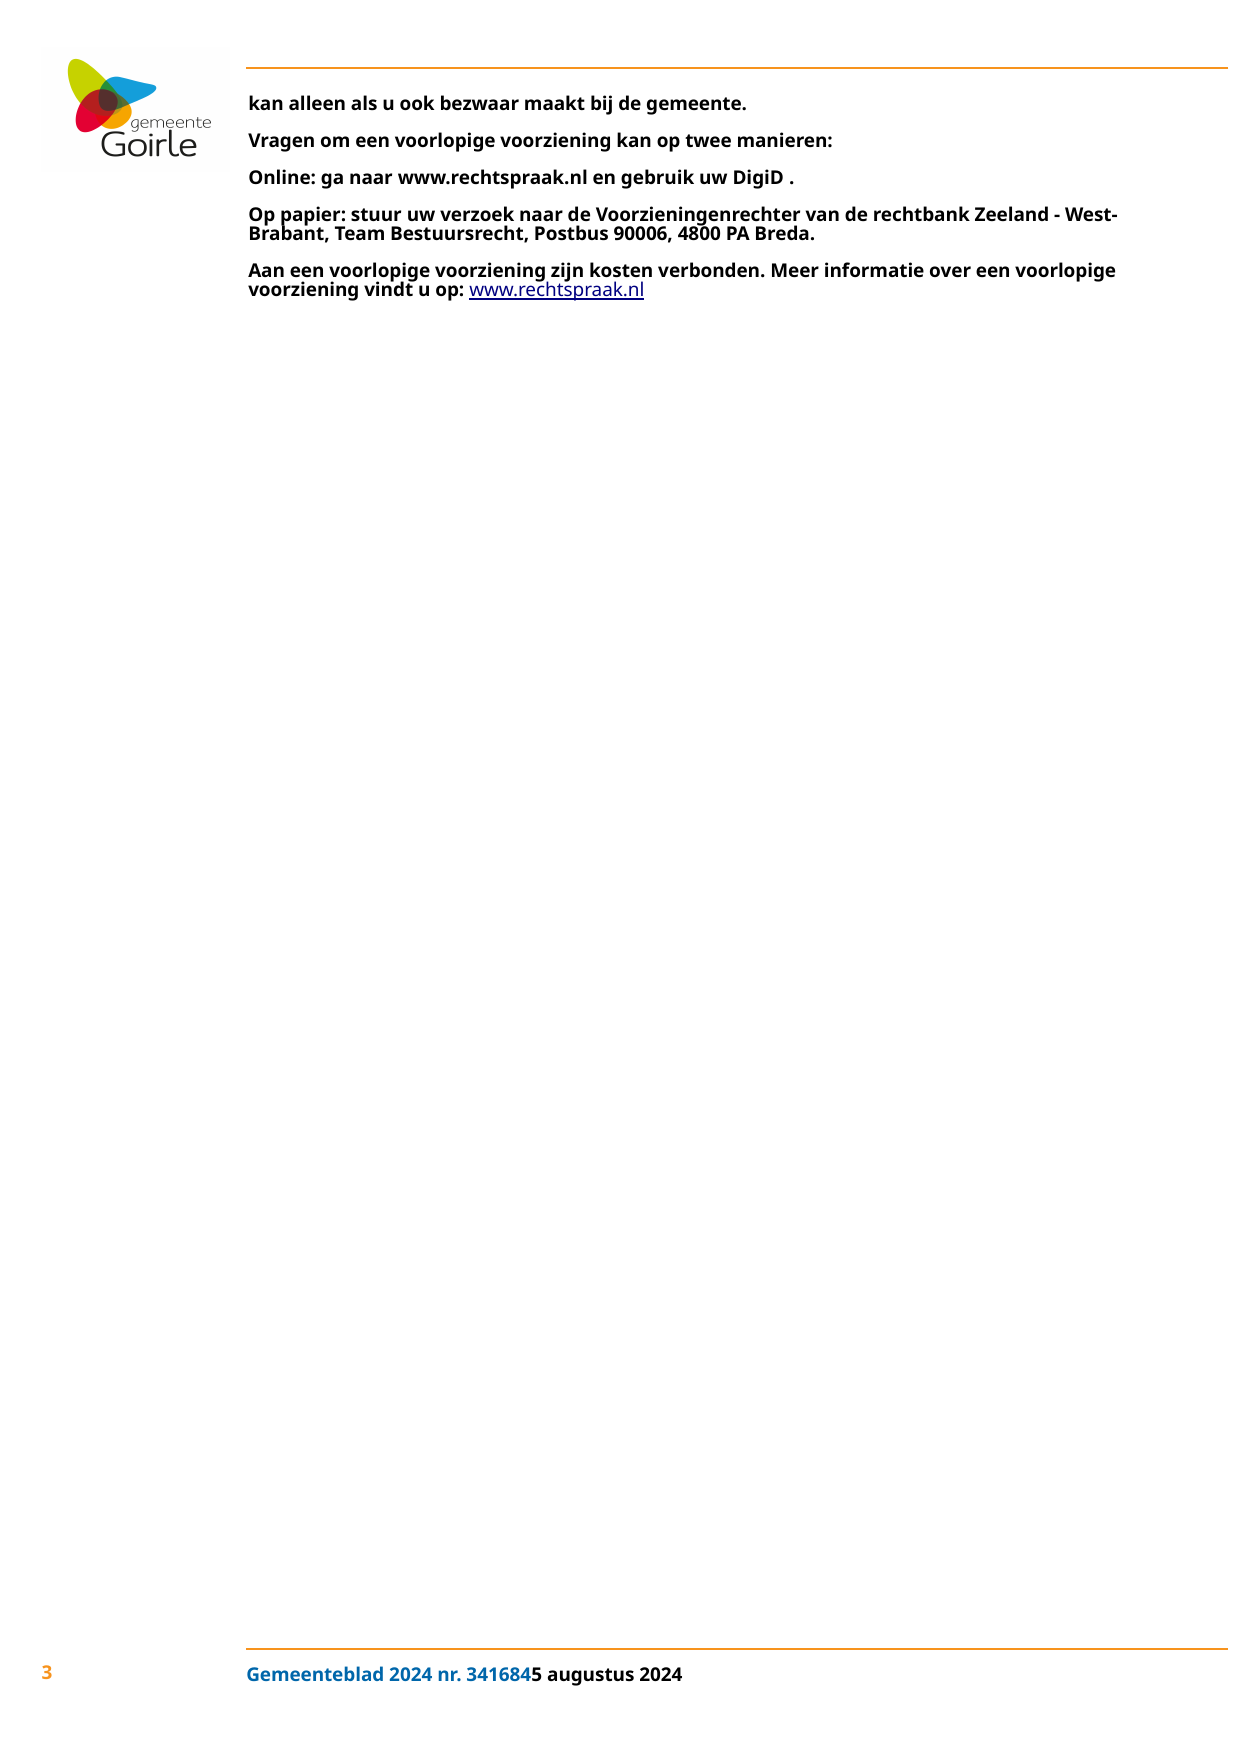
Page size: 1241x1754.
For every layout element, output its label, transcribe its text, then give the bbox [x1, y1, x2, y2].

picture [41, 47, 231, 172]
text Op papier: stuur uw verzoek naar de Voorzieningenrechter van de rechtbank Zeeland - West-Brabant, Team Bestuursrecht, Postbus 90006, 4800 PA Breda. [248, 206, 1152, 244]
text Aan een voorlopige voorziening zijn kosten verbonden. Meer informatie over een voorlopige voorziening vindt u op: www.rechtspraak.nl [248, 262, 1152, 301]
text kan alleen als u ook bezwaar maakt bij de gemeente. [248, 95, 1152, 114]
text Vragen om een voorlopige voorziening kan op twee manieren: [248, 132, 1152, 151]
text Online: ga naar www.rechtspraak.nl en gebruik uw DigiD . [248, 169, 1152, 188]
